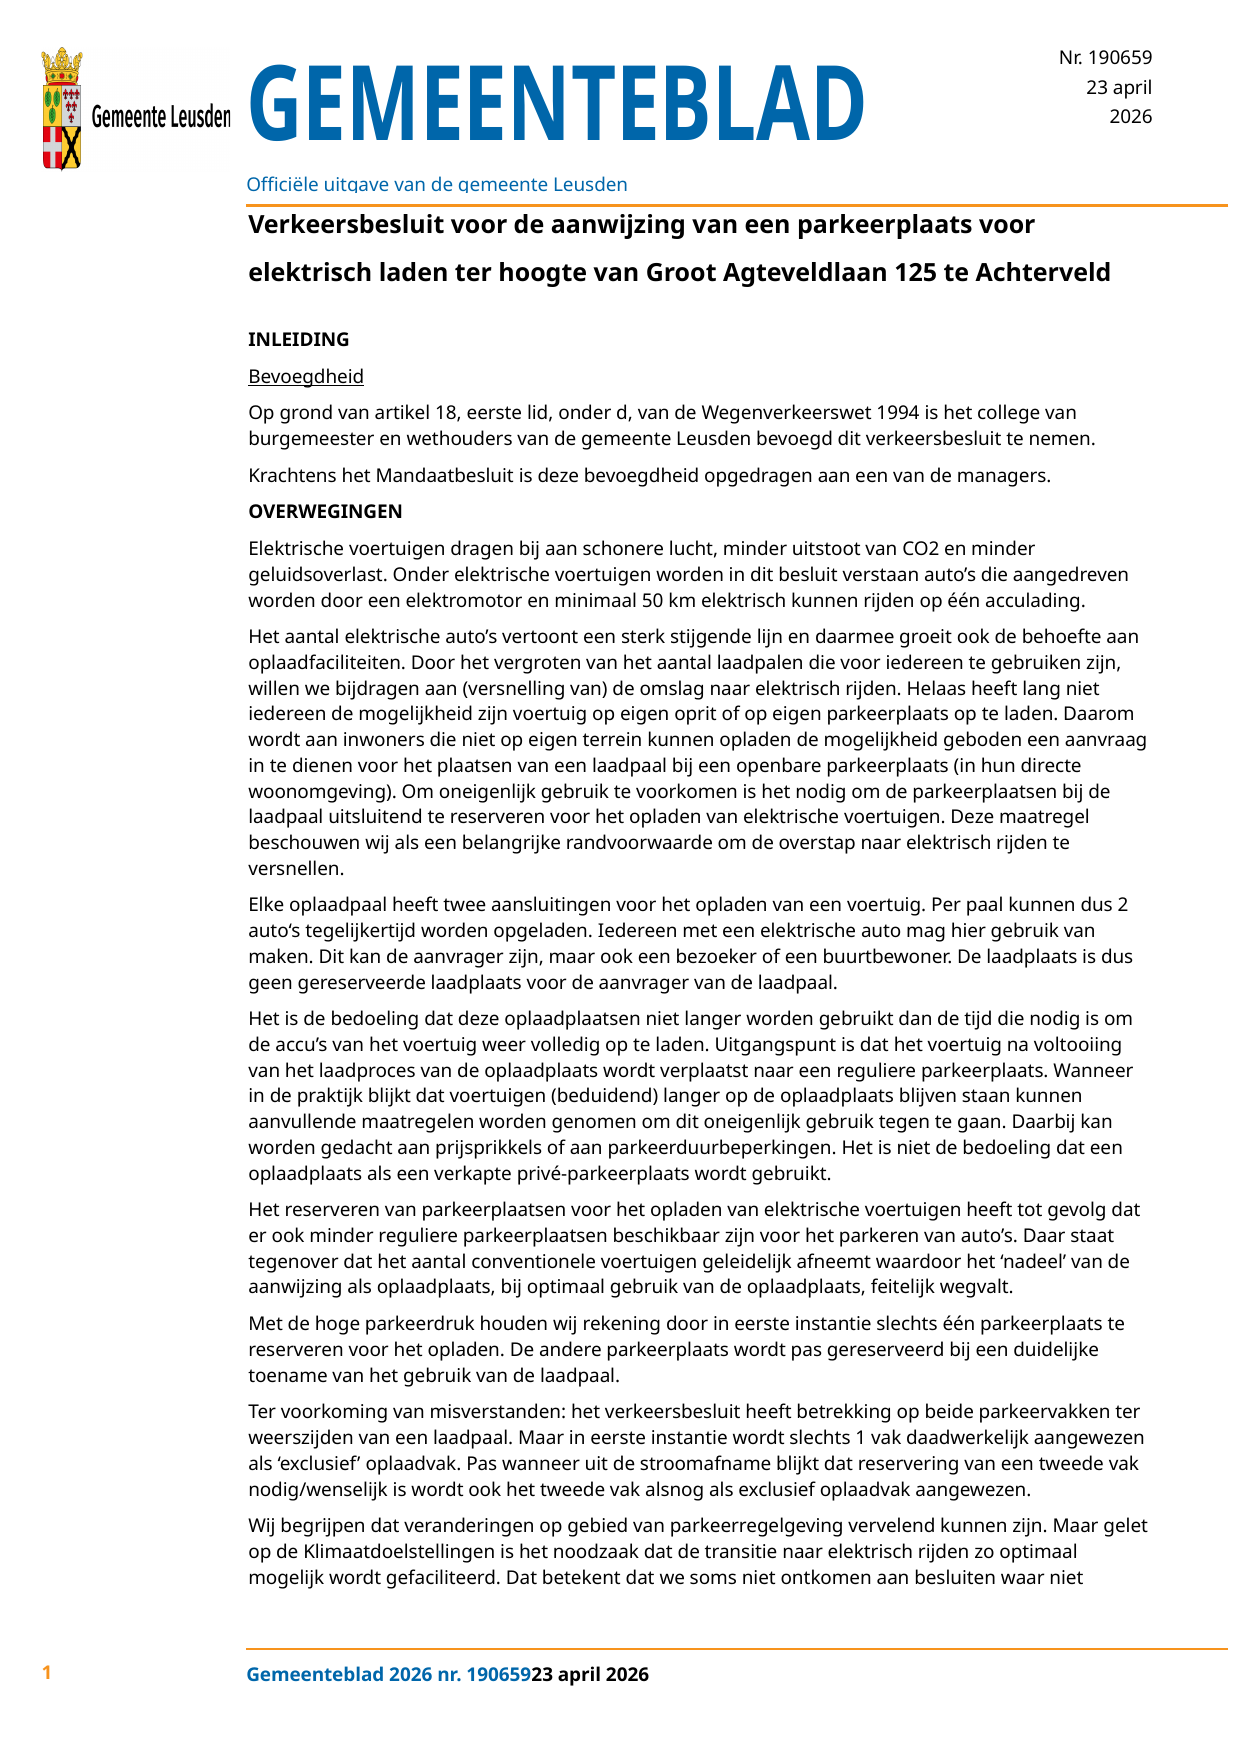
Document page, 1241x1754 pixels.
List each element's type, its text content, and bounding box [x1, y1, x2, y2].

text Elke oplaadpaal heeft twee aansluitingen voor het opladen van een voertuig. Per paal kunnen dus 2 auto‘s tegelijkertijd worden opgeladen. Iedereen met een elektrische auto mag hier gebruik van maken. Dit kan de aanvrager zijn, maar ook een bezoeker of een buurtbewoner. De laadplaats is dus geen gereserveerde laadplaats voor de aanvrager van de laadpaal. [248, 892, 1152, 994]
text Bevoegdheid [248, 363, 1152, 389]
text Ter voorkoming van misverstanden: het verkeersbesluit heeft betrekking op beide parkeervakken ter weerszijden van een laadpaal. Maar in eerste instantie wordt slechts 1 vak daadwerkelijk aangewezen als ‘exclusief’ oplaadvak. Pas wanneer uit de stroomafname blijkt dat reservering van een tweede vak nodig/wenselijk is wordt ook het tweede vak alsnog als exclusief oplaadvak aangewezen. [248, 1398, 1152, 1501]
text INLEIDING [248, 326, 1152, 352]
picture [41, 47, 231, 172]
text Elektrische voertuigen dragen bij aan schonere lucht, minder uitstoot van CO2 en minder geluidsoverlast. Onder elektrische voertuigen worden in dit besluit verstaan auto’s die aangedreven worden door een elektromotor en minimaal 50 km elektrisch kunnen rijden op één acculading. [248, 535, 1152, 612]
text Op grond van artikel 18, eerste lid, onder d, van de Wegenverkeerswet 1994 is het college van burgemeester en wethouders van de gemeente Leusden bevoegd dit verkeersbesluit te nemen. [248, 399, 1152, 451]
text Het reserveren van parkeerplaatsen voor het opladen van elektrische voertuigen heeft tot gevolg dat er ook minder reguliere parkeerplaatsen beschikbaar zijn voor het parkeren van auto’s. Daar staat tegenover dat het aantal conventionele voertuigen geleidelijk afneemt waardoor het ‘nadeel’ van de aanwijzing als oplaadplaats, bij optimaal gebruik van de oplaadplaats, feitelijk wegvalt. [248, 1197, 1152, 1299]
text OVERWEGINGEN [248, 499, 1152, 524]
text Krachtens het Mandaatbesluit is deze bevoegdheid opgedragen aan een van de managers. [248, 462, 1152, 488]
text Met de hoge parkeerdruk houden wij rekening door in eerste instantie slechts één parkeerplaats te reserveren voor het opladen. De andere parkeerplaats wordt pas gereserveerd bij een duidelijke toename van het gebruik van de laadpaal. [248, 1310, 1152, 1388]
text Verkeersbesluit voor de aanwijzing van een parkeerplaats voor elektrisch laden ter hoogte van Groot Agteveldlaan 125 te Achterveld [248, 207, 1152, 288]
text Wij begrijpen dat veranderingen op gebied van parkeerregelgeving vervelend kunnen zijn. Maar gelet op de Klimaatdoelstellingen is het noodzaak dat de transitie naar elektrisch rijden zo optimaal mogelijk wordt gefaciliteerd. Dat betekent dat we soms niet ontkomen aan besluiten waar niet [248, 1512, 1152, 1589]
text Het aantal elektrische auto’s vertoont een sterk stijgende lijn en daarmee groeit ook de behoefte aan oplaadfaciliteiten. Door het vergroten van het aantal laadpalen die voor iedereen te gebruiken zijn, willen we bijdragen aan (versnelling van) de omslag naar elektrisch rijden. Helaas heeft lang niet iedereen de mogelijkheid zijn voertuig op eigen oprit of op eigen parkeerplaats op te laden. Daarom wordt aan inwoners die niet op eigen terrein kunnen opladen de mogelijkheid geboden een aanvraag in te dienen voor het plaatsen van een laadpaal bij een openbare parkeerplaats (in hun directe woonomgeving). Om oneigenlijk gebruik te voorkomen is het nodig om de parkeerplaatsen bij de laadpaal uitsluitend te reserveren voor het opladen van elektrische voertuigen. Deze maatregel beschouwen wij als een belangrijke randvoorwaarde om de overstap naar elektrisch rijden te versnellen. [248, 623, 1152, 881]
text Het is de bedoeling dat deze oplaadplaatsen niet langer worden gebruikt dan de tijd die nodig is om de accu’s van het voertuig weer volledig op te laden. Uitgangspunt is dat het voertuig na voltooiing van het laadproces van de oplaadplaats wordt verplaatst naar een reguliere parkeerplaats. Wanneer in de praktijk blijkt dat voertuigen (beduidend) langer op de oplaadplaats blijven staan kunnen aanvullende maatregelen worden genomen om dit oneigenlijk gebruik tegen te gaan. Daarbij kan worden gedacht aan prijsprikkels of aan parkeerduurbeperkingen. Het is niet de bedoeling dat een oplaadplaats als een verkapte privé-parkeerplaats wordt gebruikt. [248, 1006, 1152, 1186]
